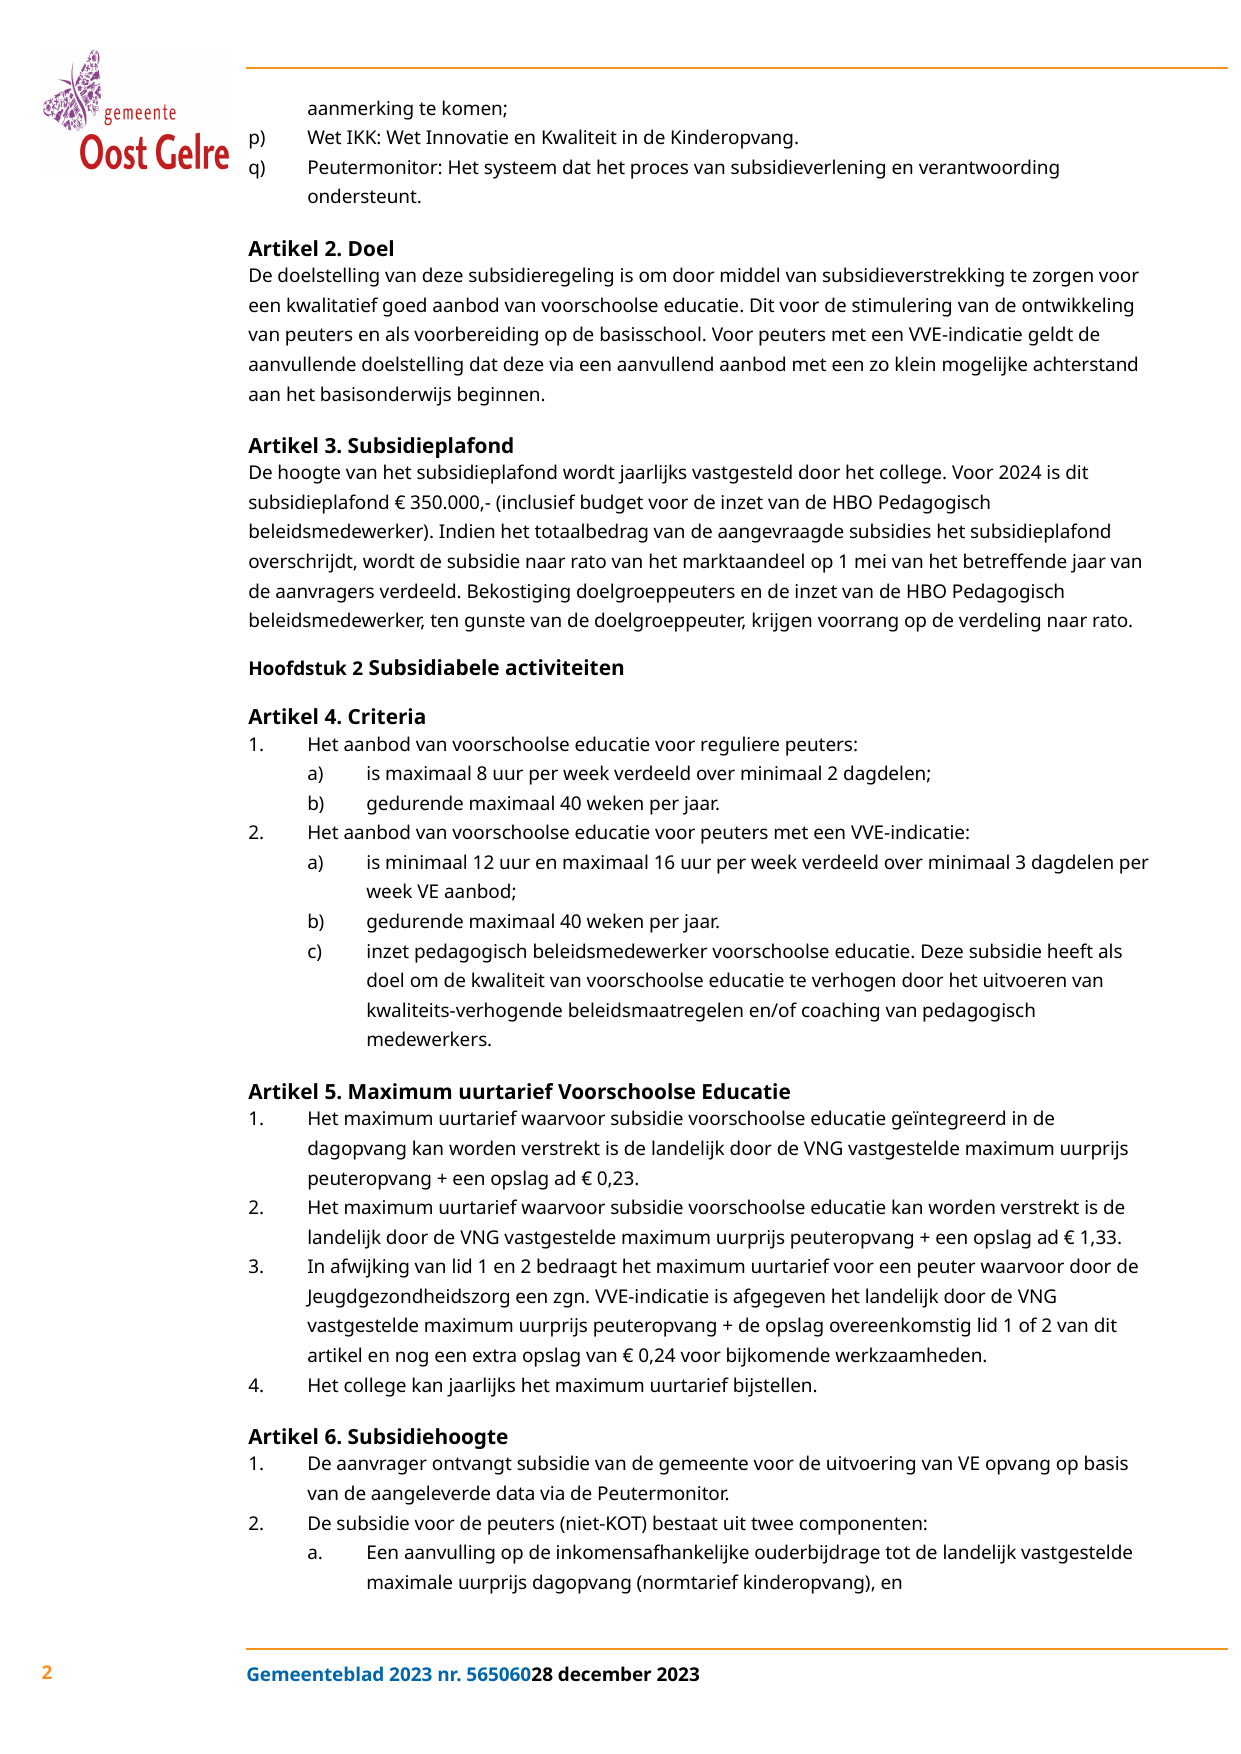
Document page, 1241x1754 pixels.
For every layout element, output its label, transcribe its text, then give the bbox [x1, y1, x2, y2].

list Het maximum uurtarief waarvoor subsidie voorschoolse educatie geïntegreerd in de dagopvang kan worden verstrekt is de landelijk door de VNG vastgestelde maximum uurprijs peuteropvang + een opslag ad € 0,23. [248, 1106, 1152, 1190]
list Het college kan jaarlijks het maximum uurtarief bijstellen. [248, 1372, 1152, 1397]
list gedurende maximaal 40 weken per jaar. [307, 790, 1152, 816]
text Artikel 2. Doel [248, 234, 1152, 262]
text Artikel 6. Subsidiehoogte [248, 1422, 1152, 1451]
list Het maximum uurtarief waarvoor subsidie voorschoolse educatie kan worden verstrekt is de landelijk door de VNG vastgestelde maximum uurprijs peuteropvang + een opslag ad € 1,33. [248, 1194, 1152, 1249]
list Wet IKK: Wet Innovatie en Kwaliteit in de Kinderopvang. [248, 124, 1152, 150]
list gedurende maximaal 40 weken per jaar. [307, 908, 1152, 934]
list Het aanbod van voorschoolse educatie voor reguliere peuters: [248, 731, 1152, 757]
text Artikel 3. Subsidieplafond [248, 431, 1152, 459]
text Artikel 5. Maximum uurtarief Voorschoolse Educatie [248, 1077, 1152, 1106]
list inzet pedagogisch beleidsmedewerker voorschoolse educatie. Deze subsidie heeft als doel om de kwaliteit van voorschoolse educatie te verhogen door het uitvoeren van kwaliteits-verhogende beleidsmaatregelen en/of coaching van pedagogisch medewerkers. [307, 938, 1152, 1052]
text De hoogte van het subsidieplafond wordt jaarlijks vastgesteld door het college. Voor 2024 is dit subsidieplafond € 350.000,- (inclusief budget voor de inzet van de HBO Pedagogisch beleidsmedewerker). Indien het totaalbedrag van de aangevraagde subsidies het subsidieplafond overschrijdt, wordt de subsidie naar rato van het marktaandeel op 1 mei van het betreffende jaar van de aanvragers verdeeld. Bekostiging doelgroeppeuters en de inzet van de HBO Pedagogisch beleidsmedewerker, ten gunste van de doelgroeppeuter, krijgen voorrang op de verdeling naar rato. [248, 459, 1152, 633]
list De subsidie voor de peuters (niet-KOT) bestaat uit twee componenten: [248, 1510, 1152, 1536]
list is maximaal 8 uur per week verdeeld over minimaal 2 dagdelen; [307, 760, 1152, 786]
text Hoofdstuk 2 Subsidiabele activiteiten [248, 653, 1152, 682]
text De doelstelling van deze subsidieregeling is om door middel van subsidieverstrekking te zorgen voor een kwalitatief goed aanbod van voorschoolse educatie. Dit voor de stimulering van de ontwikkeling van peuters en als voorbereiding op de basisschool. Voor peuters met een VVE-indicatie geldt de aanvullende doelstelling dat deze via een aanvullend aanbod met een zo klein mogelijke achterstand aan het basisonderwijs beginnen. [248, 262, 1152, 406]
list Het aanbod van voorschoolse educatie voor peuters met een VVE-indicatie: [248, 819, 1152, 845]
list Een aanvulling op de inkomensafhankelijke ouderbijdrage tot de landelijk vastgestelde maximale uurprijs dagopvang (normtarief kinderopvang), en [307, 1539, 1152, 1595]
picture [41, 47, 231, 172]
list is minimaal 12 uur en maximaal 16 uur per week verdeeld over minimaal 3 dagdelen per week VE aanbod; [307, 849, 1152, 904]
text Artikel 4. Criteria [248, 702, 1152, 731]
list In afwijking van lid 1 en 2 bedraagt het maximum uurtarief voor een peuter waarvoor door de Jeugdgezondheidszorg een zgn. VVE-indicatie is afgegeven het landelijk door de VNG vastgestelde maximum uurprijs peuteropvang + de opslag overeenkomstig lid 1 of 2 van dit artikel en nog een extra opslag van € 0,24 voor bijkomende werkzaamheden. [248, 1253, 1152, 1368]
list aanmerking te komen; [248, 95, 1152, 121]
list De aanvrager ontvangt subsidie van de gemeente voor de uitvoering van VE opvang op basis van de aangeleverde data via de Peutermonitor. [248, 1451, 1152, 1506]
list Peutermonitor: Het systeem dat het proces van subsidieverlening en verantwoording ondersteunt. [248, 154, 1152, 209]
